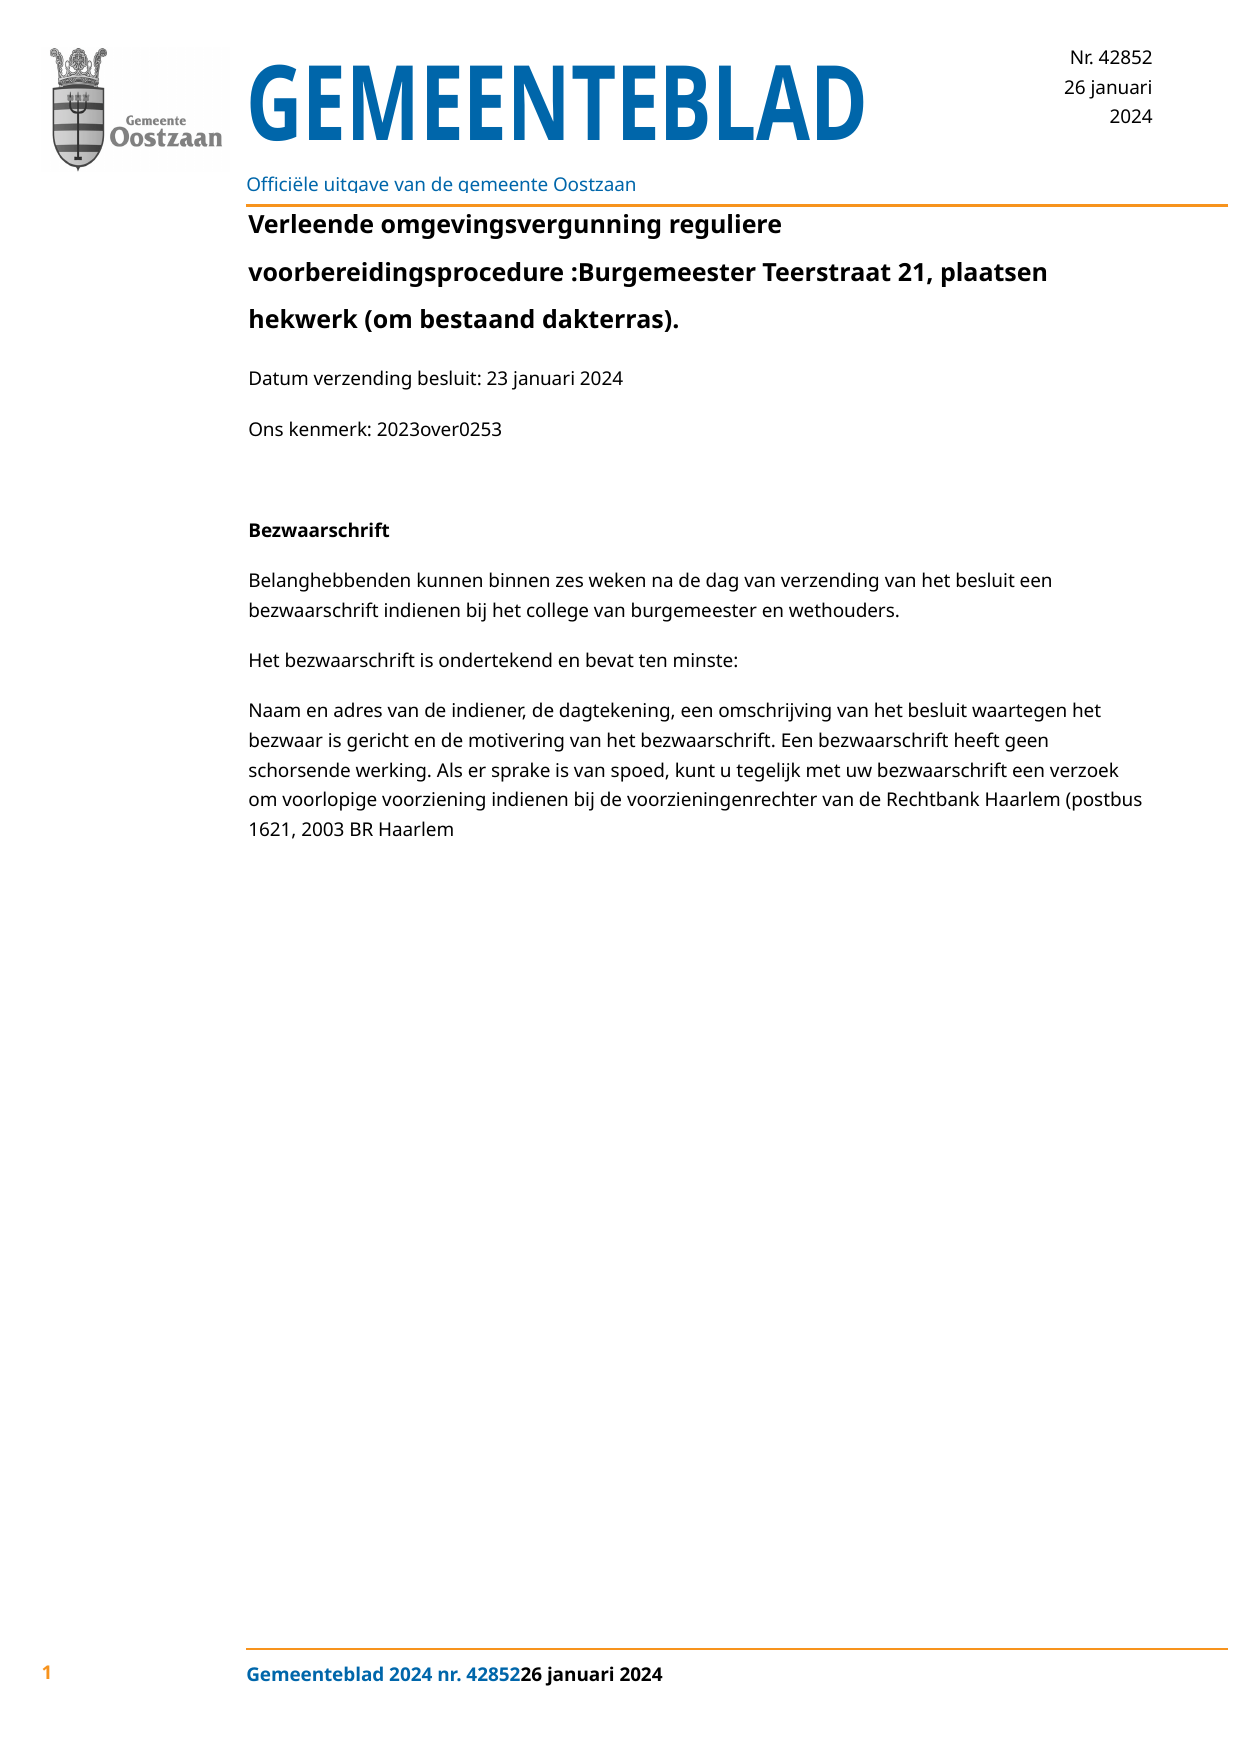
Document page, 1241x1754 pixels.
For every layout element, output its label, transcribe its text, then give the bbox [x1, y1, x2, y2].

text Verleende omgevingsvergunning reguliere voorbereidingsprocedure :Burgemeester Teerstraat 21, plaatsen hekwerk (om bestaand dakterras). [248, 207, 1152, 336]
text Het bezwaarschrift is ondertekend en bevat ten minste: [248, 647, 1152, 673]
text Bezwaarschrift [248, 517, 1152, 542]
text Belanghebbenden kunnen binnen zes weken na de dag van verzending van het besluit een bezwaarschrift indienen bij het college van burgemeester en wethouders. [248, 567, 1152, 622]
picture [41, 47, 231, 172]
text Ons kenmerk: 2023over0253 [248, 416, 1152, 442]
text Datum verzending besluit: 23 januari 2024 [248, 366, 1152, 391]
text Naam en adres van de indiener, de dagtekening, een omschrijving van het besluit waartegen het bezwaar is gericht en de motivering van het bezwaarschrift. Een bezwaarschrift heeft geen schorsende werking. Als er sprake is van spoed, kunt u tegelijk met uw bezwaarschrift een verzoek om voorlopige voorziening indienen bij de voorzieningenrechter van de Rechtbank Haarlem (postbus 1621, 2003 BR Haarlem [248, 698, 1152, 842]
